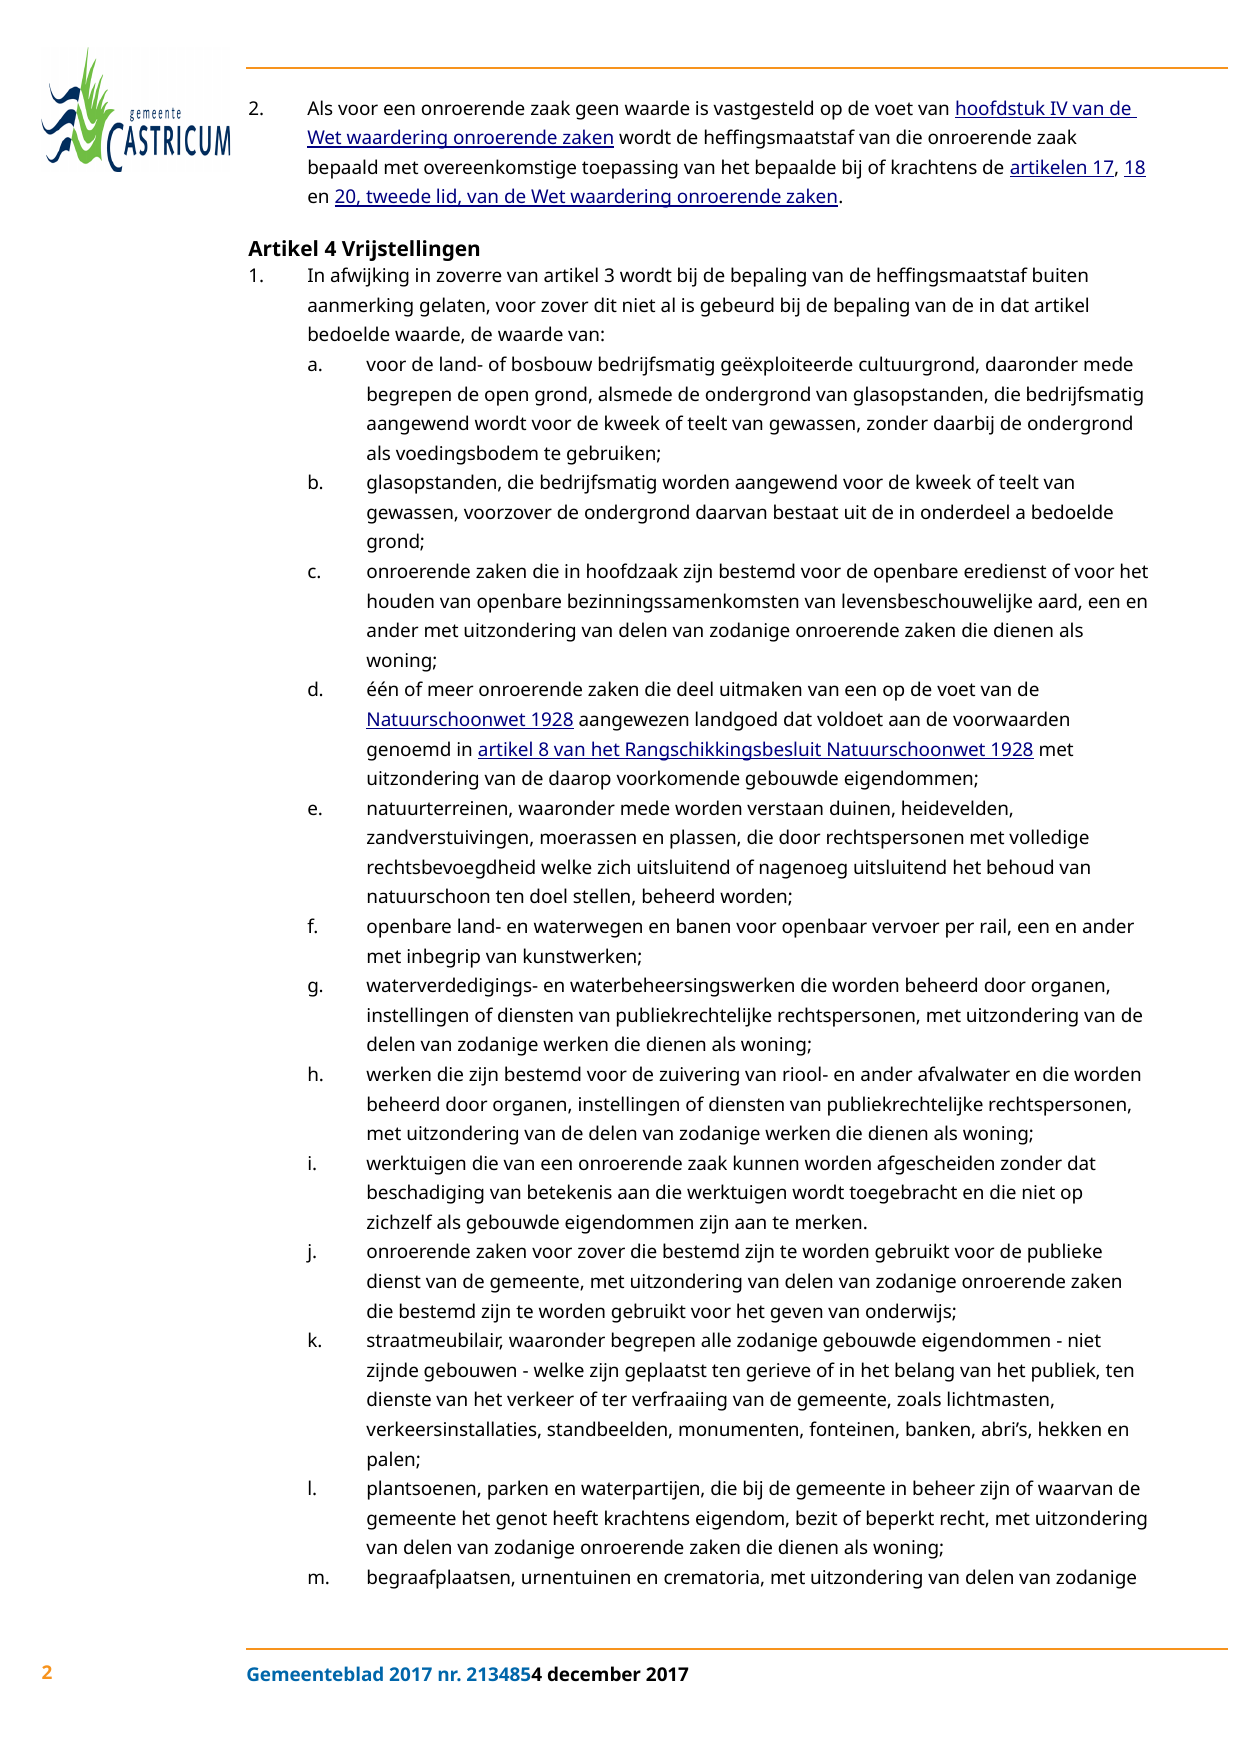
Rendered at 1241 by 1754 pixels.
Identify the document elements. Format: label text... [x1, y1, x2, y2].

list werken die zijn bestemd voor de zuivering van riool- en ander afvalwater en die worden beheerd door organen, instellingen of diensten van publiekrechtelijke rechtspersonen, met uitzondering van de delen van zodanige werken die dienen als woning; [307, 1061, 1152, 1146]
list onroerende zaken voor zover die bestemd zijn te worden gebruikt voor de publieke dienst van de gemeente, met uitzondering van delen van zodanige onroerende zaken die bestemd zijn te worden gebruikt voor het geven van onderwijs; [307, 1239, 1152, 1323]
list In afwijking in zoverre van artikel 3 wordt bij de bepaling van de heffingsmaatstaf buiten aanmerking gelaten, voor zover dit niet al is gebeurd bij de bepaling van de in dat artikel bedoelde waarde, de waarde van: [248, 262, 1152, 347]
list voor de land- of bosbouw bedrijfsmatig geëxploiteerde cultuurgrond, daaronder mede begrepen de open grond, alsmede de ondergrond van glasopstanden, die bedrijfsmatig aangewend wordt voor de kweek of teelt van gewassen, zonder daarbij de ondergrond als voedingsbodem te gebruiken; [307, 351, 1152, 466]
list waterverdedigings- en waterbeheersingswerken die worden beheerd door organen, instellingen of diensten van publiekrechtelijke rechtspersonen, met uitzondering van de delen van zodanige werken die dienen als woning; [307, 972, 1152, 1057]
list straatmeubilair, waaronder begrepen alle zodanige gebouwde eigendommen - niet zijnde gebouwen - welke zijn geplaatst ten gerieve of in het belang van het publiek, ten dienste van het verkeer of ter verfraaiing van de gemeente, zoals lichtmasten, verkeersinstallaties, standbeelden, monumenten, fonteinen, banken, abri’s, hekken en palen; [307, 1327, 1152, 1471]
list één of meer onroerende zaken die deel uitmaken van een op de voet van de Natuurschoonwet 1928 aangewezen landgoed dat voldoet aan de voorwaarden genoemd in artikel 8 van het Rangschikkingsbesluit Natuurschoonwet 1928 met uitzondering van de daarop voorkomende gebouwde eigendommen; [307, 677, 1152, 791]
text Artikel 4 Vrijstellingen [248, 234, 1152, 262]
list begraafplaatsen, urnentuinen en crematoria, met uitzondering van delen van zodanige [307, 1564, 1152, 1590]
list plantsoenen, parken en waterpartijen, die bij de gemeente in beheer zijn of waarvan de gemeente het genot heeft krachtens eigendom, bezit of beperkt recht, met uitzondering van delen van zodanige onroerende zaken die dienen als woning; [307, 1475, 1152, 1560]
list glasopstanden, die bedrijfsmatig worden aangewend voor de kweek of teelt van gewassen, voorzover de ondergrond daarvan bestaat uit de in onderdeel a bedoelde grond; [307, 469, 1152, 554]
list werktuigen die van een onroerende zaak kunnen worden afgescheiden zonder dat beschadiging van betekenis aan die werktuigen wordt toegebracht en die niet op zichzelf als gebouwde eigendommen zijn aan te merken. [307, 1150, 1152, 1235]
picture [41, 47, 231, 172]
list natuurterreinen, waaronder mede worden verstaan duinen, heidevelden, zandverstuivingen, moerassen en plassen, die door rechtspersonen met volledige rechtsbevoegdheid welke zich uitsluitend of nagenoeg uitsluitend het behoud van natuurschoon ten doel stellen, beheerd worden; [307, 795, 1152, 909]
list openbare land- en waterwegen en banen voor openbaar vervoer per rail, een en ander met inbegrip van kunstwerken; [307, 913, 1152, 968]
list Als voor een onroerende zaak geen waarde is vastgesteld op de voet van hoofdstuk IV van de Wet waardering onroerende zaken wordt de heffingsmaatstaf van die onroerende zaak bepaald met overeenkomstige toepassing van het bepaalde bij of krachtens de artikelen 17, 18 en 20, tweede lid, van de Wet waardering onroerende zaken. [248, 95, 1152, 209]
list onroerende zaken die in hoofdzaak zijn bestemd voor de openbare eredienst of voor het houden van openbare bezinningssamenkomsten van levensbeschouwelijke aard, een en ander met uitzondering van delen van zodanige onroerende zaken die dienen als woning; [307, 558, 1152, 673]
